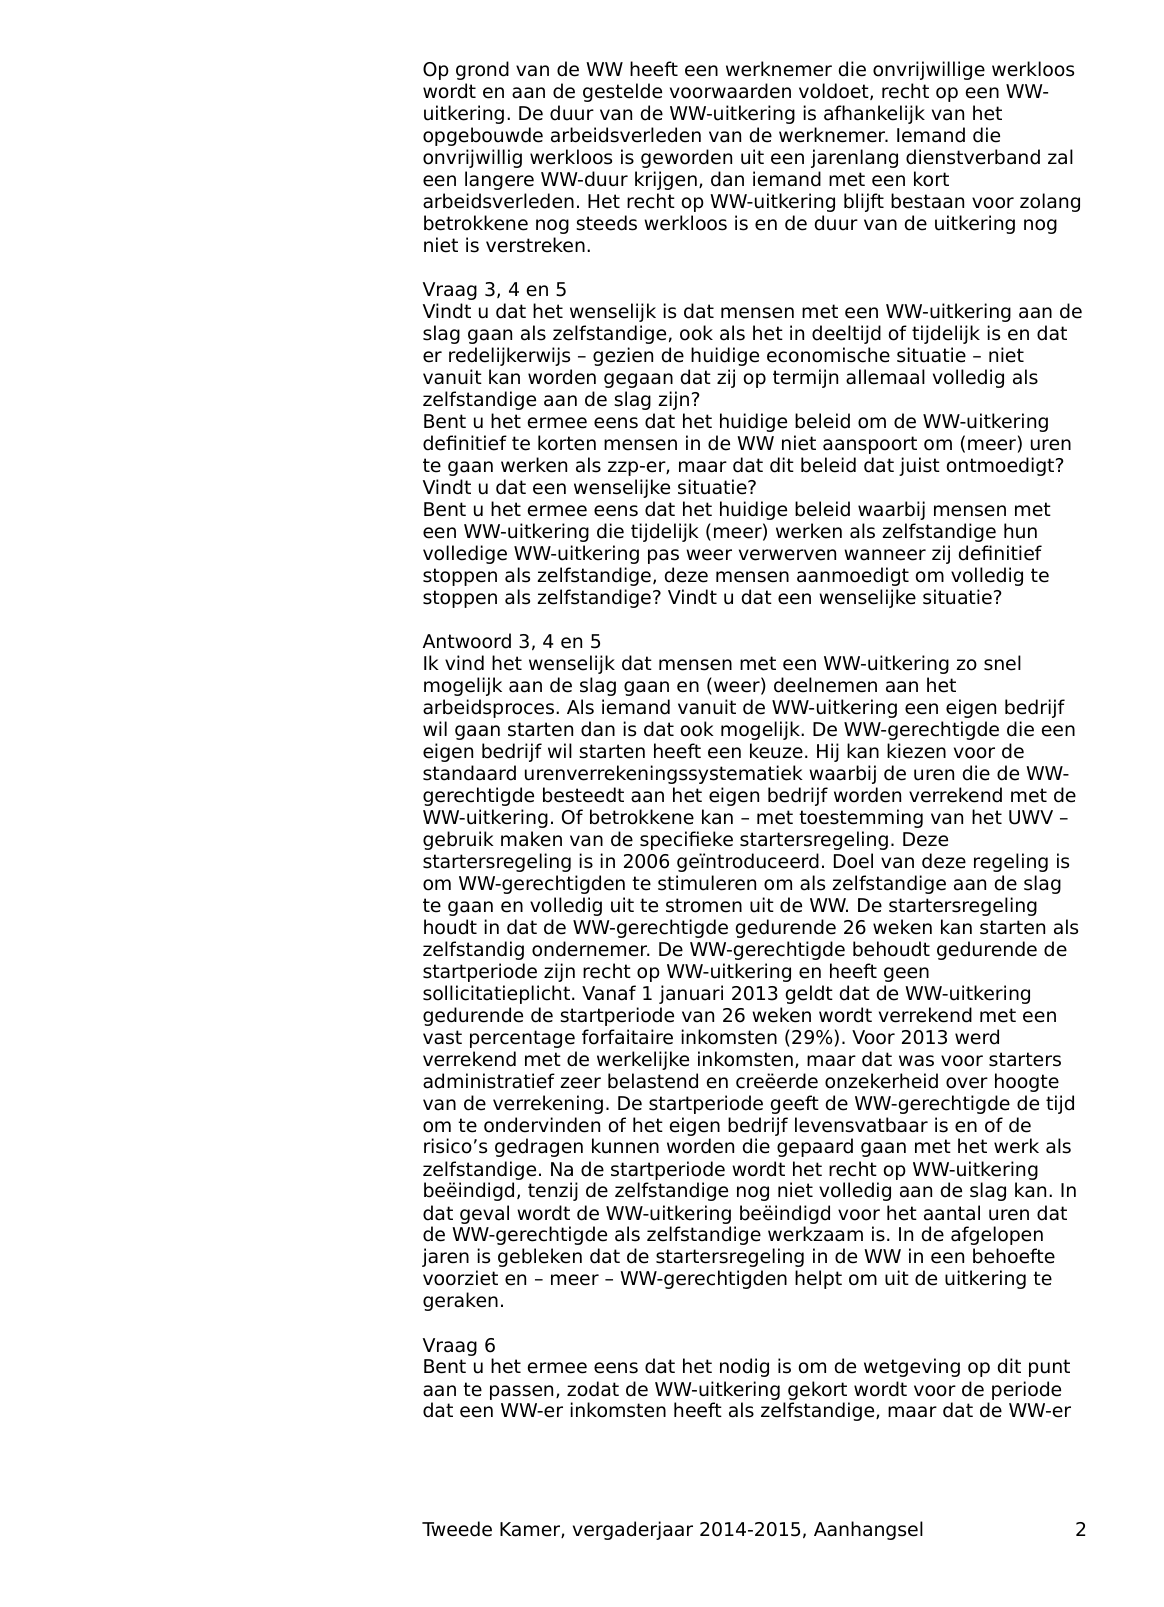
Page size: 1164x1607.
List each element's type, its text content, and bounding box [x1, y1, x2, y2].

text Vraag 3, 4 en 5 [422, 279, 1087, 301]
text Ik vind het wenselijk dat mensen met een WW-uitkering zo snel mogelijk aan de slag gaan en (weer) deelnemen aan het arbeidsproces. Als iemand vanuit de WW-uitkering een eigen bedrijf wil gaan starten dan is dat ook mogelijk. De WW-gerechtigde die een eigen bedrijf wil starten heeft een keuze. Hij kan kiezen voor de standaard urenverrekeningssystematiek waarbij de uren die de WW-gerechtigde besteedt aan het eigen bedrijf worden verrekend met de WW-uitkering. Of betrokkene kan – met toestemming van het UWV – gebruik maken van de specifieke startersregeling. Deze startersregeling is in 2006 geïntroduceerd. Doel van deze regeling is om WW-gerechtigden te stimuleren om als zelfstandige aan de slag te gaan en volledig uit te stromen uit de WW. De startersregeling houdt in dat de WW-gerechtigde gedurende 26 weken kan starten als zelfstandig ondernemer. De WW-gerechtigde behoudt gedurende de startperiode zijn recht op WW-uitkering en heeft geen sollicitatieplicht. Vanaf 1 januari 2013 geldt dat de WW-uitkering gedurende de startperiode van 26 weken wordt verrekend met een vast percentage forfaitaire inkomsten (29%). Voor 2013 werd verrekend met de werkelijke inkomsten, maar dat was voor starters administratief zeer belastend en creëerde onzekerheid over hoogte van de verrekening. De startperiode geeft de WW-gerechtigde de tijd om te ondervinden of het eigen bedrijf levensvatbaar is en of de risico’s gedragen kunnen worden die gepaard gaan met het werk als zelfstandige. Na de startperiode wordt het recht op WW-uitkering beëindigd, tenzij de zelfstandige nog niet volledig aan de slag kan. In dat geval wordt de WW-uitkering beëindigd voor het aantal uren dat de WW-gerechtigde als zelfstandige werkzaam is. In de afgelopen jaren is gebleken dat de startersregeling in de WW in een behoefte voorziet en – meer – WW-gerechtigden helpt om uit de uitkering te geraken. [422, 653, 1087, 1312]
text Antwoord 3, 4 en 5 [422, 631, 1087, 653]
text Bent u het ermee eens dat het nodig is om de wetgeving op dit punt aan te passen, zodat de WW-uitkering gekort wordt voor de periode dat een WW-er inkomsten heeft als zelfstandige, maar dat de WW-er [422, 1356, 1087, 1422]
text Vraag 6 [422, 1334, 1087, 1356]
text Bent u het ermee eens dat het huidige beleid om de WW-uitkering definitief te korten mensen in de WW niet aanspoort om (meer) uren te gaan werken als zzp-er, maar dat dit beleid dat juist ontmoedigt? Vindt u dat een wenselijke situatie? [422, 411, 1087, 499]
text Op grond van de WW heeft een werknemer die onvrijwillige werkloos wordt en aan de gestelde voorwaarden voldoet, recht op een WW-uitkering. De duur van de WW-uitkering is afhankelijk van het opgebouwde arbeidsverleden van de werknemer. Iemand die onvrijwillig werkloos is geworden uit een jarenlang dienstverband zal een langere WW-duur krijgen, dan iemand met een kort arbeidsverleden. Het recht op WW-uitkering blijft bestaan voor zolang betrokkene nog steeds werkloos is en de duur van de uitkering nog niet is verstreken. [422, 59, 1087, 257]
text Vindt u dat het wenselijk is dat mensen met een WW-uitkering aan de slag gaan als zelfstandige, ook als het in deeltijd of tijdelijk is en dat er redelijkerwijs – gezien de huidige economische situatie – niet vanuit kan worden gegaan dat zij op termijn allemaal volledig als zelfstandige aan de slag zijn? [422, 301, 1087, 411]
text Bent u het ermee eens dat het huidige beleid waarbij mensen met een WW-uitkering die tijdelijk (meer) werken als zelfstandige hun volledige WW-uitkering pas weer verwerven wanneer zij definitief stoppen als zelfstandige, deze mensen aanmoedigt om volledig te stoppen als zelfstandige? Vindt u dat een wenselijke situatie? [422, 499, 1087, 609]
